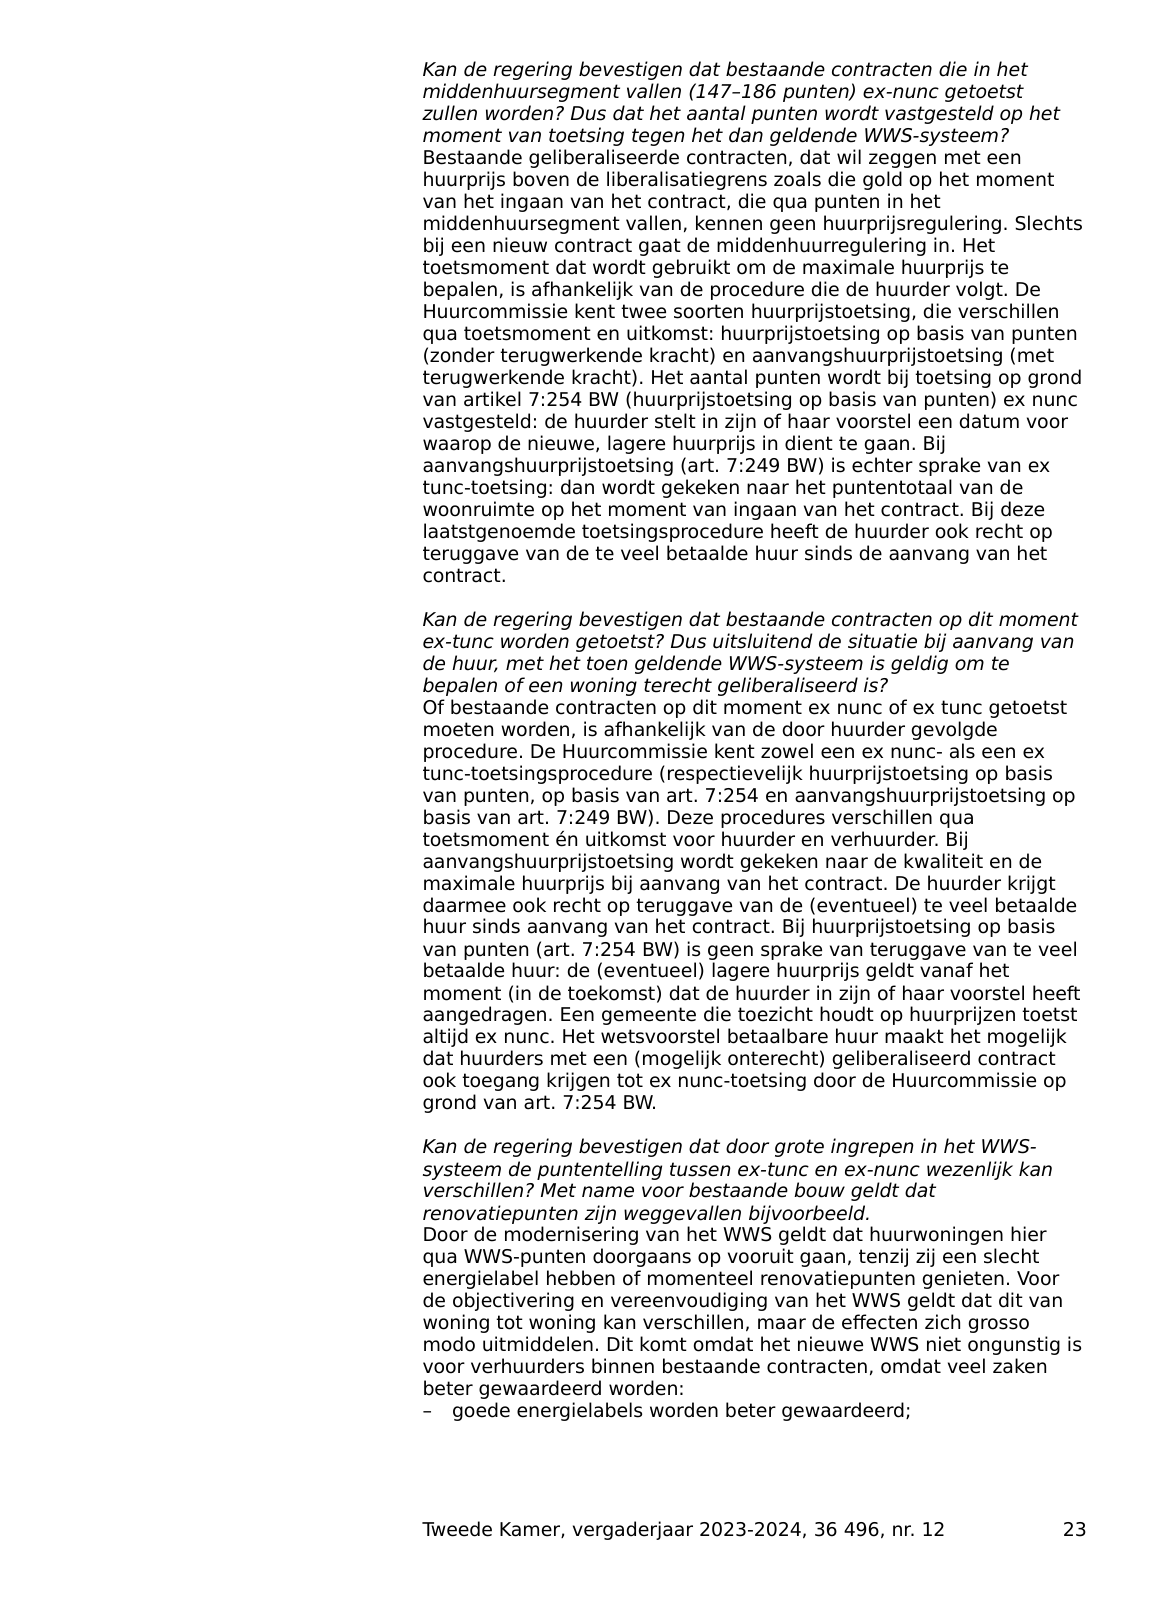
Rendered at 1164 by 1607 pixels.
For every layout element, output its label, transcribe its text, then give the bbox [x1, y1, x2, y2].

text Of bestaande contracten op dit moment ex nunc of ex tunc getoetst moeten worden, is afhankelijk van de door huurder gevolgde procedure. De Huurcommissie kent zowel een ex nunc- als een ex tunc-toetsingsprocedure (respectievelijk huurprijstoetsing op basis van punten, op basis van art. 7:254 en aanvangshuurprijstoetsing op basis van art. 7:249 BW). Deze procedures verschillen qua toetsmoment én uitkomst voor huurder en verhuurder. Bij aanvangshuurprijstoetsing wordt gekeken naar de kwaliteit en de maximale huurprijs bij aanvang van het contract. De huurder krijgt daarmee ook recht op teruggave van de (eventueel) te veel betaalde huur sinds aanvang van het contract. Bij huurprijstoetsing op basis van punten (art. 7:254 BW) is geen sprake van teruggave van te veel betaalde huur: de (eventueel) lagere huurprijs geldt vanaf het moment (in de toekomst) dat de huurder in zijn of haar voorstel heeft aangedragen. Een gemeente die toezicht houdt op huurprijzen toetst altijd ex nunc. Het wetsvoorstel betaalbare huur maakt het mogelijk dat huurders met een (mogelijk onterecht) geliberaliseerd contract ook toegang krijgen tot ex nunc-toetsing door de Huurcommissie op grond van art. 7:254 BW. [422, 697, 1087, 1114]
text – goede energielabels worden beter gewaardeerd; [422, 1400, 1087, 1422]
text Kan de regering bevestigen dat door grote ingrepen in het WWS-systeem de puntentelling tussen ex-tunc en ex-nunc wezenlijk kan verschillen? Met name voor bestaande bouw geldt dat renovatiepunten zijn weggevallen bijvoorbeeld. [422, 1136, 1087, 1224]
text Kan de regering bevestigen dat bestaande contracten die in het middenhuursegment vallen (147–186 punten) ex-nunc getoetst zullen worden? Dus dat het aantal punten wordt vastgesteld op het moment van toetsing tegen het dan geldende WWS-systeem? [422, 59, 1087, 147]
text Kan de regering bevestigen dat bestaande contracten op dit moment ex-tunc worden getoetst? Dus uitsluitend de situatie bij aanvang van de huur, met het toen geldende WWS-systeem is geldig om te bepalen of een woning terecht geliberaliseerd is? [422, 609, 1087, 697]
text Door de modernisering van het WWS geldt dat huurwoningen hier qua WWS-punten doorgaans op vooruit gaan, tenzij zij een slecht energielabel hebben of momenteel renovatiepunten genieten. Voor de objectivering en vereenvoudiging van het WWS geldt dat dit van woning tot woning kan verschillen, maar de effecten zich grosso modo uitmiddelen. Dit komt omdat het nieuwe WWS niet ongunstig is voor verhuurders binnen bestaande contracten, omdat veel zaken beter gewaardeerd worden: [422, 1224, 1087, 1400]
text Bestaande geliberaliseerde contracten, dat wil zeggen met een huurprijs boven de liberalisatiegrens zoals die gold op het moment van het ingaan van het contract, die qua punten in het middenhuursegment vallen, kennen geen huurprijsregulering. Slechts bij een nieuw contract gaat de middenhuurregulering in. Het toetsmoment dat wordt gebruikt om de maximale huurprijs te bepalen, is afhankelijk van de procedure die de huurder volgt. De Huurcommissie kent twee soorten huurprijstoetsing, die verschillen qua toetsmoment en uitkomst: huurprijstoetsing op basis van punten (zonder terugwerkende kracht) en aanvangshuurprijstoetsing (met terugwerkende kracht). Het aantal punten wordt bij toetsing op grond van artikel 7:254 BW (huurprijstoetsing op basis van punten) ex nunc vastgesteld: de huurder stelt in zijn of haar voorstel een datum voor waarop de nieuwe, lagere huurprijs in dient te gaan. Bij aanvangshuurprijstoetsing (art. 7:249 BW) is echter sprake van ex tunc-toetsing: dan wordt gekeken naar het puntentotaal van de woonruimte op het moment van ingaan van het contract. Bij deze laatstgenoemde toetsingsprocedure heeft de huurder ook recht op teruggave van de te veel betaalde huur sinds de aanvang van het contract. [422, 147, 1087, 587]
